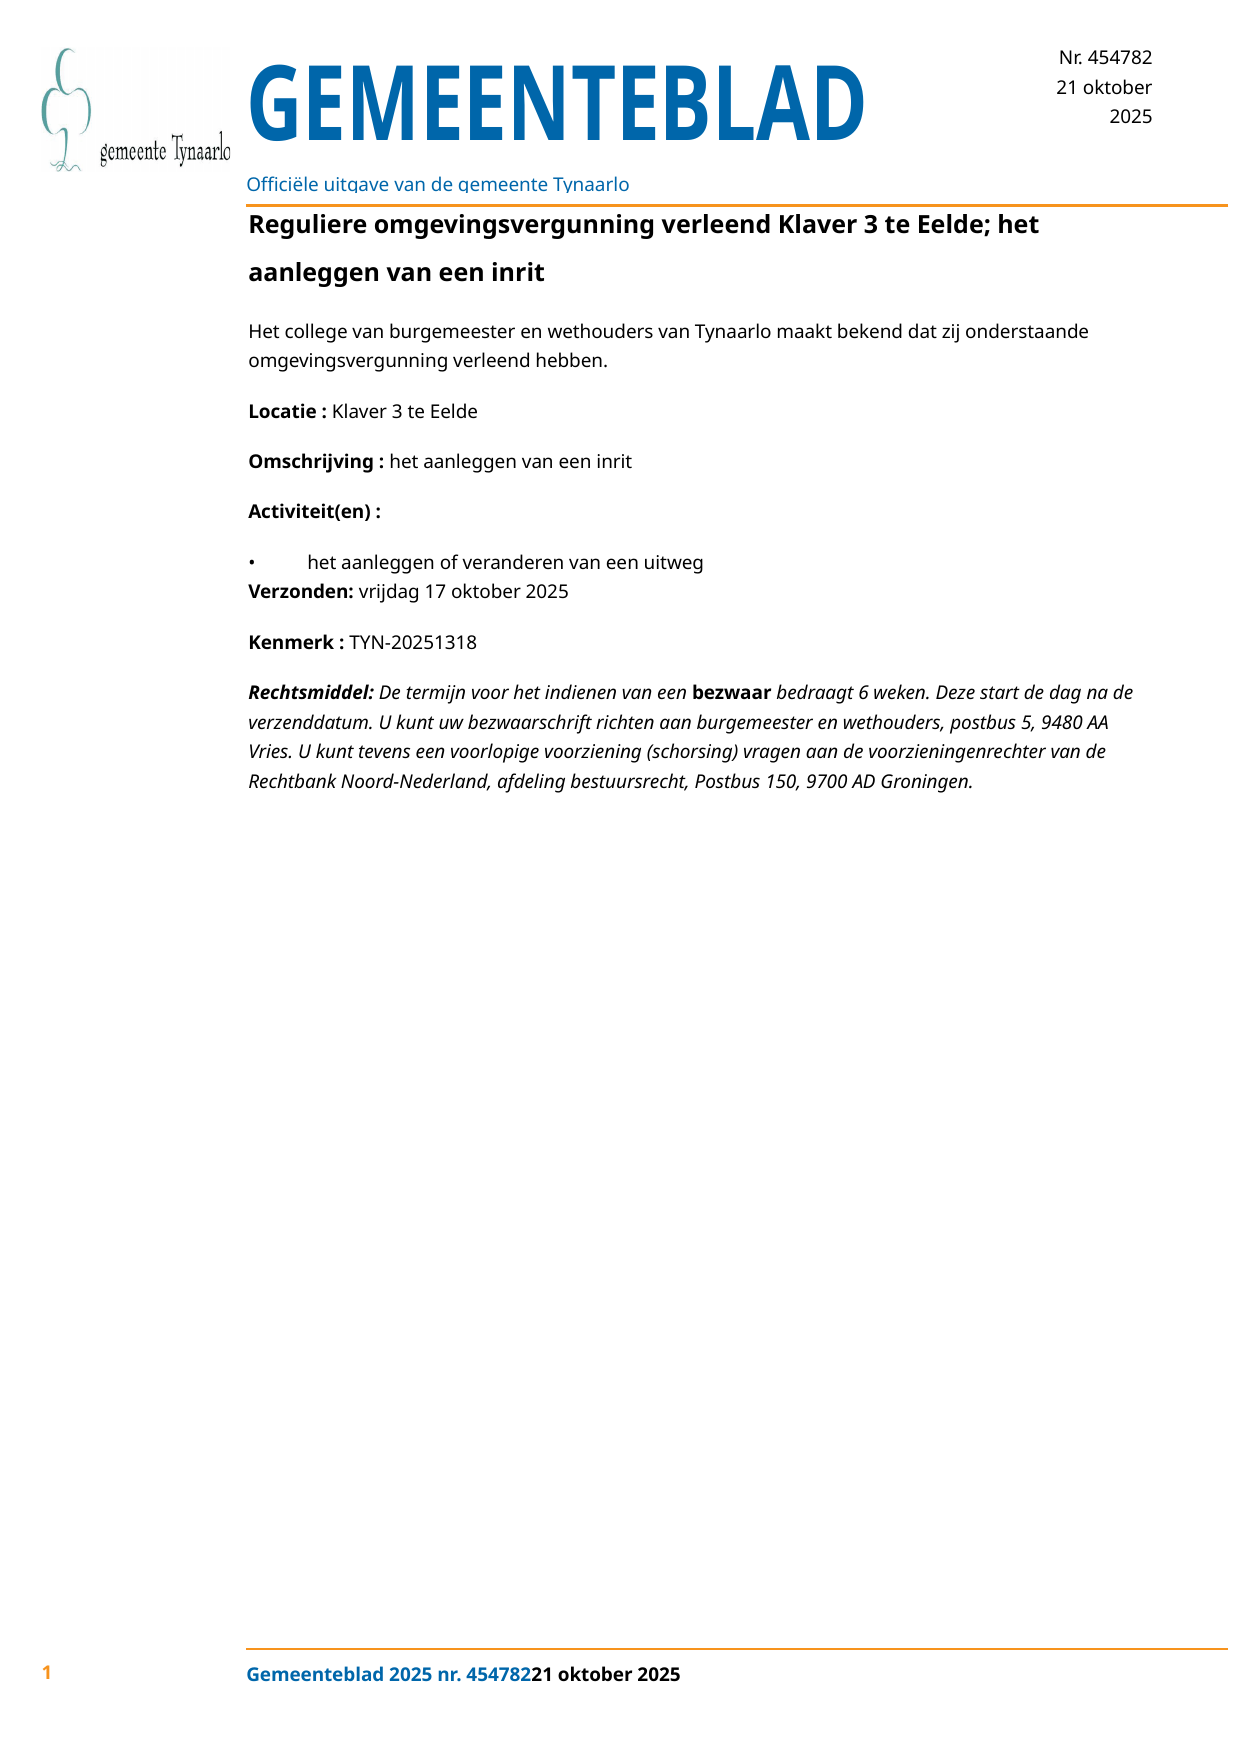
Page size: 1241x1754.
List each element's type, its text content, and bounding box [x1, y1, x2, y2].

text Omschrijving : het aanleggen van een inrit [248, 448, 1152, 474]
text Rechtsmiddel: De termijn voor het indienen van een bezwaar bedraagt 6 weken. Deze start de dag na de verzenddatum. U kunt uw bezwaarschrift richten aan burgemeester en wethouders, postbus 5, 9480 AA Vries. U kunt tevens een voorlopige voorziening (schorsing) vragen aan de voorzieningenrechter van de Rechtbank Noord-Nederland, afdeling bestuursrecht, Postbus 150, 9700 AD Groningen. [248, 679, 1152, 794]
list het aanleggen of veranderen van een uitweg [248, 549, 1152, 575]
text Activiteit(en) : [248, 499, 1152, 524]
text Verzonden: vrijdag 17 oktober 2025 [248, 579, 1152, 604]
text Locatie : Klaver 3 te Eelde [248, 398, 1152, 424]
text Reguliere omgevingsvergunning verleend Klaver 3 te Eelde; het aanleggen van een inrit [248, 207, 1152, 288]
picture [41, 47, 231, 172]
text Kenmerk : TYN-20251318 [248, 629, 1152, 655]
text Het college van burgemeester en wethouders van Tynaarlo maakt bekend dat zij onderstaande omgevingsvergunning verleend hebben. [248, 318, 1152, 373]
